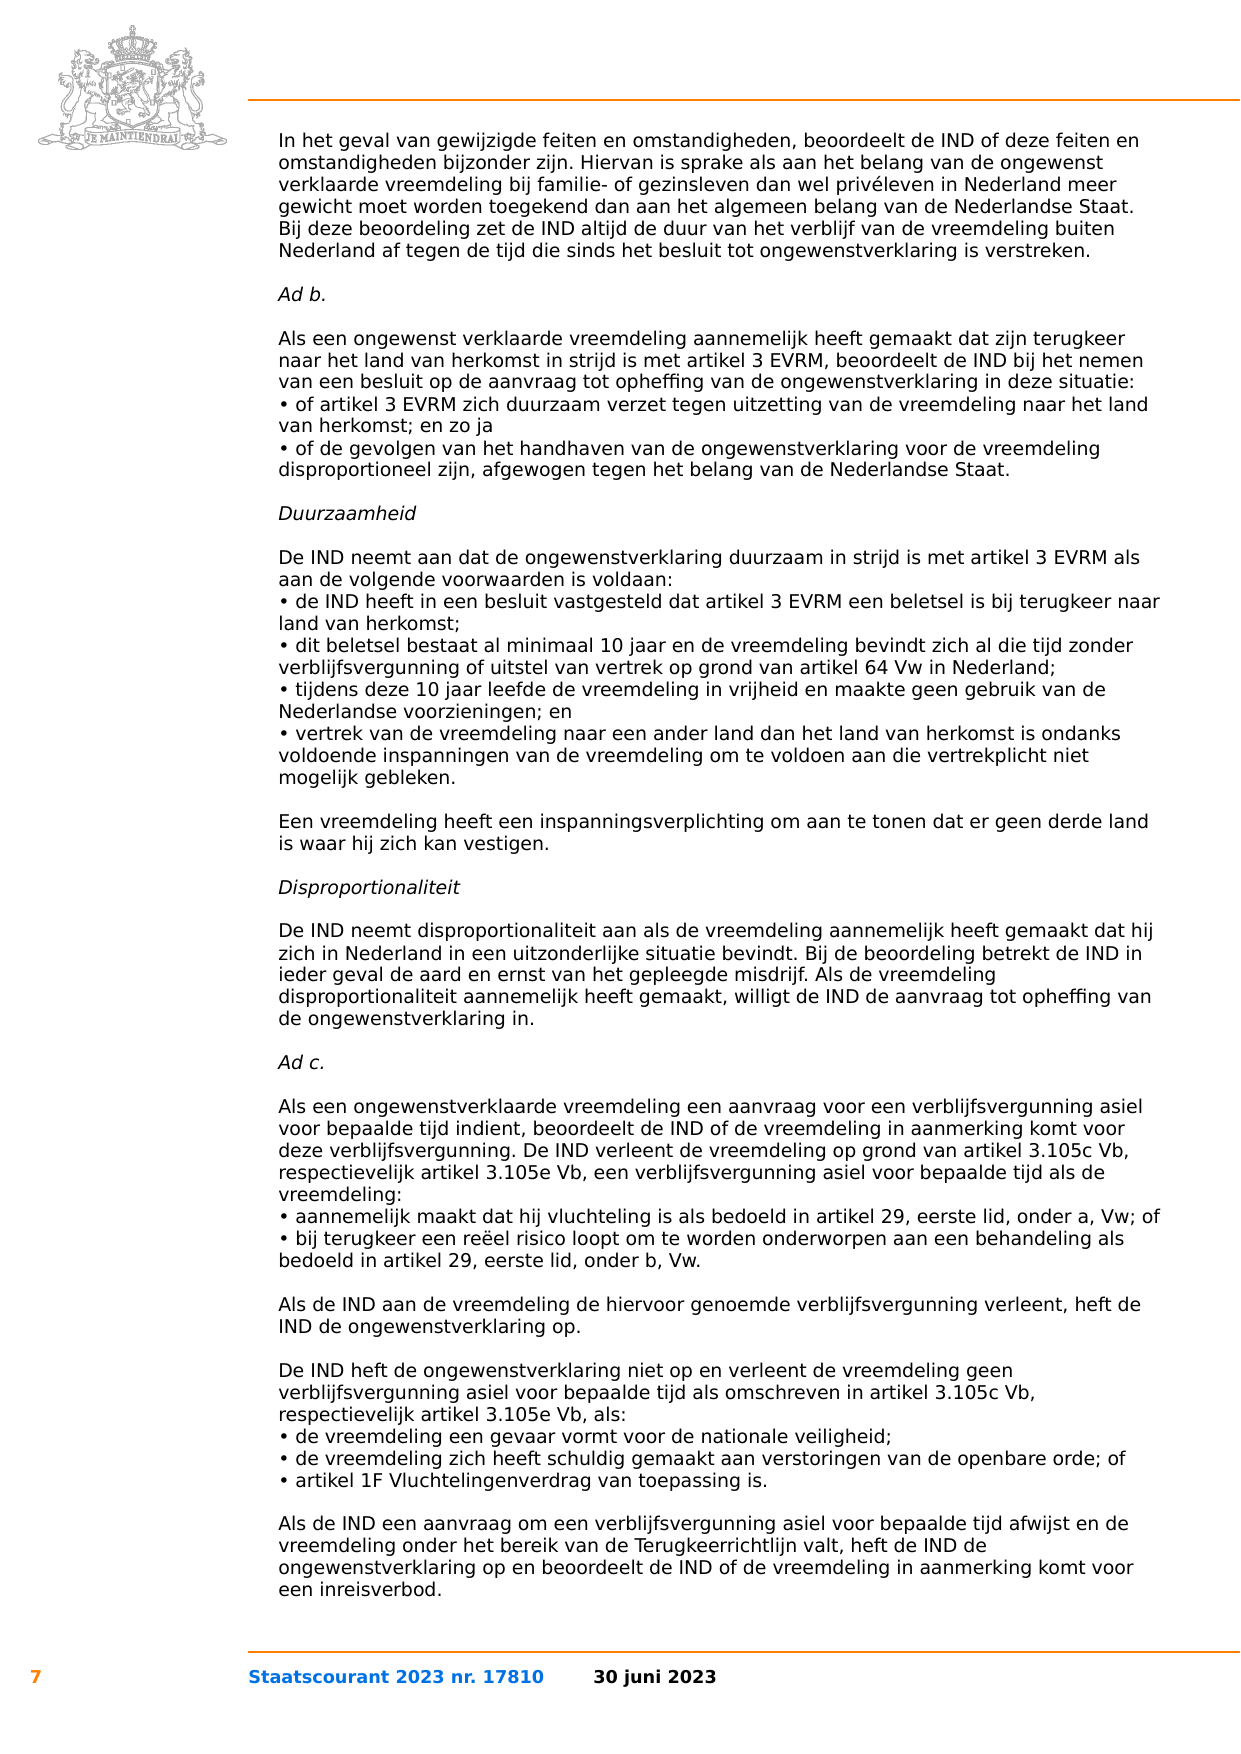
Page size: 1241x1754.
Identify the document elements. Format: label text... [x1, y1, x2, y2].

text • aannemelijk maakt dat hij vluchteling is als bedoeld in artikel 29, eerste lid, onder a, Vw; of [278, 1206, 1163, 1228]
text De IND neemt disproportionaliteit aan als de vreemdeling aannemelijk heeft gemaakt dat hij zich in Nederland in een uitzonderlijke situatie bevindt. Bij de beoordeling betrekt de IND in ieder geval de aard en ernst van het gepleegde misdrijf. Als de vreemdeling disproportionaliteit aannemelijk heeft gemaakt, willigt de IND de aanvraag tot opheffing van de ongewenstverklaring in. [278, 920, 1163, 1030]
text • of artikel 3 EVRM zich duurzaam verzet tegen uitzetting van de vreemdeling naar het land van herkomst; en zo ja [278, 393, 1163, 437]
text Als de IND aan de vreemdeling de hiervoor genoemde verblijfsvergunning verleent, heft de IND de ongewenstverklaring op. [278, 1294, 1163, 1338]
text Als de IND een aanvraag om een verblijfsvergunning asiel voor bepaalde tijd afwijst en de vreemdeling onder het bereik van de Terugkeerrichtlijn valt, heft de IND de ongewenstverklaring op en beoordeelt de IND of de vreemdeling in aanmerking komt voor een inreisverbod. [278, 1513, 1163, 1601]
text De IND heft de ongewenstverklaring niet op en verleent de vreemdeling geen verblijfsvergunning asiel voor bepaalde tijd als omschreven in artikel 3.105c Vb, respectievelijk artikel 3.105e Vb, als: [278, 1359, 1163, 1426]
text • vertrek van de vreemdeling naar een ander land dan het land van herkomst is ondanks voldoende inspanningen van de vreemdeling om te voldoen aan die vertrekplicht niet mogelijk gebleken. [278, 723, 1163, 789]
subtitle Ad b. [278, 284, 1163, 306]
text De IND neemt aan dat de ongewenstverklaring duurzaam in strijd is met artikel 3 EVRM als aan de volgende voorwaarden is voldaan: [278, 547, 1163, 591]
text • de vreemdeling een gevaar vormt voor de nationale veiligheid; [278, 1426, 1163, 1447]
subtitle Duurzaamheid [278, 503, 1163, 525]
text Als een ongewenstverklaarde vreemdeling een aanvraag voor een verblijfsvergunning asiel voor bepaalde tijd indient, beoordeelt de IND of de vreemdeling in aanmerking komt voor deze verblijfsvergunning. De IND verleent de vreemdeling op grond van artikel 3.105c Vb, respectievelijk artikel 3.105e Vb, een verblijfsvergunning asiel voor bepaalde tijd als de vreemdeling: [278, 1096, 1163, 1206]
text Een vreemdeling heeft een inspanningsverplichting om aan te tonen dat er geen derde land is waar hij zich kan vestigen. [278, 811, 1163, 855]
text • dit beletsel bestaat al minimaal 10 jaar en de vreemdeling bevindt zich al die tijd zonder verblijfsvergunning of uitstel van vertrek op grond van artikel 64 Vw in Nederland; [278, 635, 1163, 679]
text • de IND heeft in een besluit vastgesteld dat artikel 3 EVRM een beletsel is bij terugkeer naar land van herkomst; [278, 591, 1163, 635]
text Als een ongewenst verklaarde vreemdeling aannemelijk heeft gemaakt dat zijn terugkeer naar het land van herkomst in strijd is met artikel 3 EVRM, beoordeelt de IND bij het nemen van een besluit op de aanvraag tot opheffing van de ongewenstverklaring in deze situatie: [278, 327, 1163, 393]
text • tijdens deze 10 jaar leefde de vreemdeling in vrijheid en maakte geen gebruik van de Nederlandse voorzieningen; en [278, 679, 1163, 723]
text • de vreemdeling zich heeft schuldig gemaakt aan verstoringen van de openbare orde; of [278, 1447, 1163, 1469]
text In het geval van gewijzigde feiten en omstandigheden, beoordeelt de IND of deze feiten en omstandigheden bijzonder zijn. Hiervan is sprake als aan het belang van de ongewenst verklaarde vreemdeling bij familie- of gezinsleven dan wel privéleven in Nederland meer gewicht moet worden toegekend dan aan het algemeen belang van de Nederlandse Staat. Bij deze beoordeling zet de IND altijd de duur van het verblijf van de vreemdeling buiten Nederland af tegen de tijd die sinds het besluit tot ongewenstverklaring is verstreken. [278, 130, 1163, 262]
text • of de gevolgen van het handhaven van de ongewenstverklaring voor de vreemdeling disproportioneel zijn, afgewogen tegen het belang van de Nederlandse Staat. [278, 437, 1163, 481]
subtitle Ad c. [278, 1052, 1163, 1074]
text • bij terugkeer een reëel risico loopt om te worden onderworpen aan een behandeling als bedoeld in artikel 29, eerste lid, onder b, Vw. [278, 1228, 1163, 1272]
subtitle Disproportionaliteit [278, 877, 1163, 898]
picture [38, 25, 227, 150]
text • artikel 1F Vluchtelingenverdrag van toepassing is. [278, 1469, 1163, 1491]
